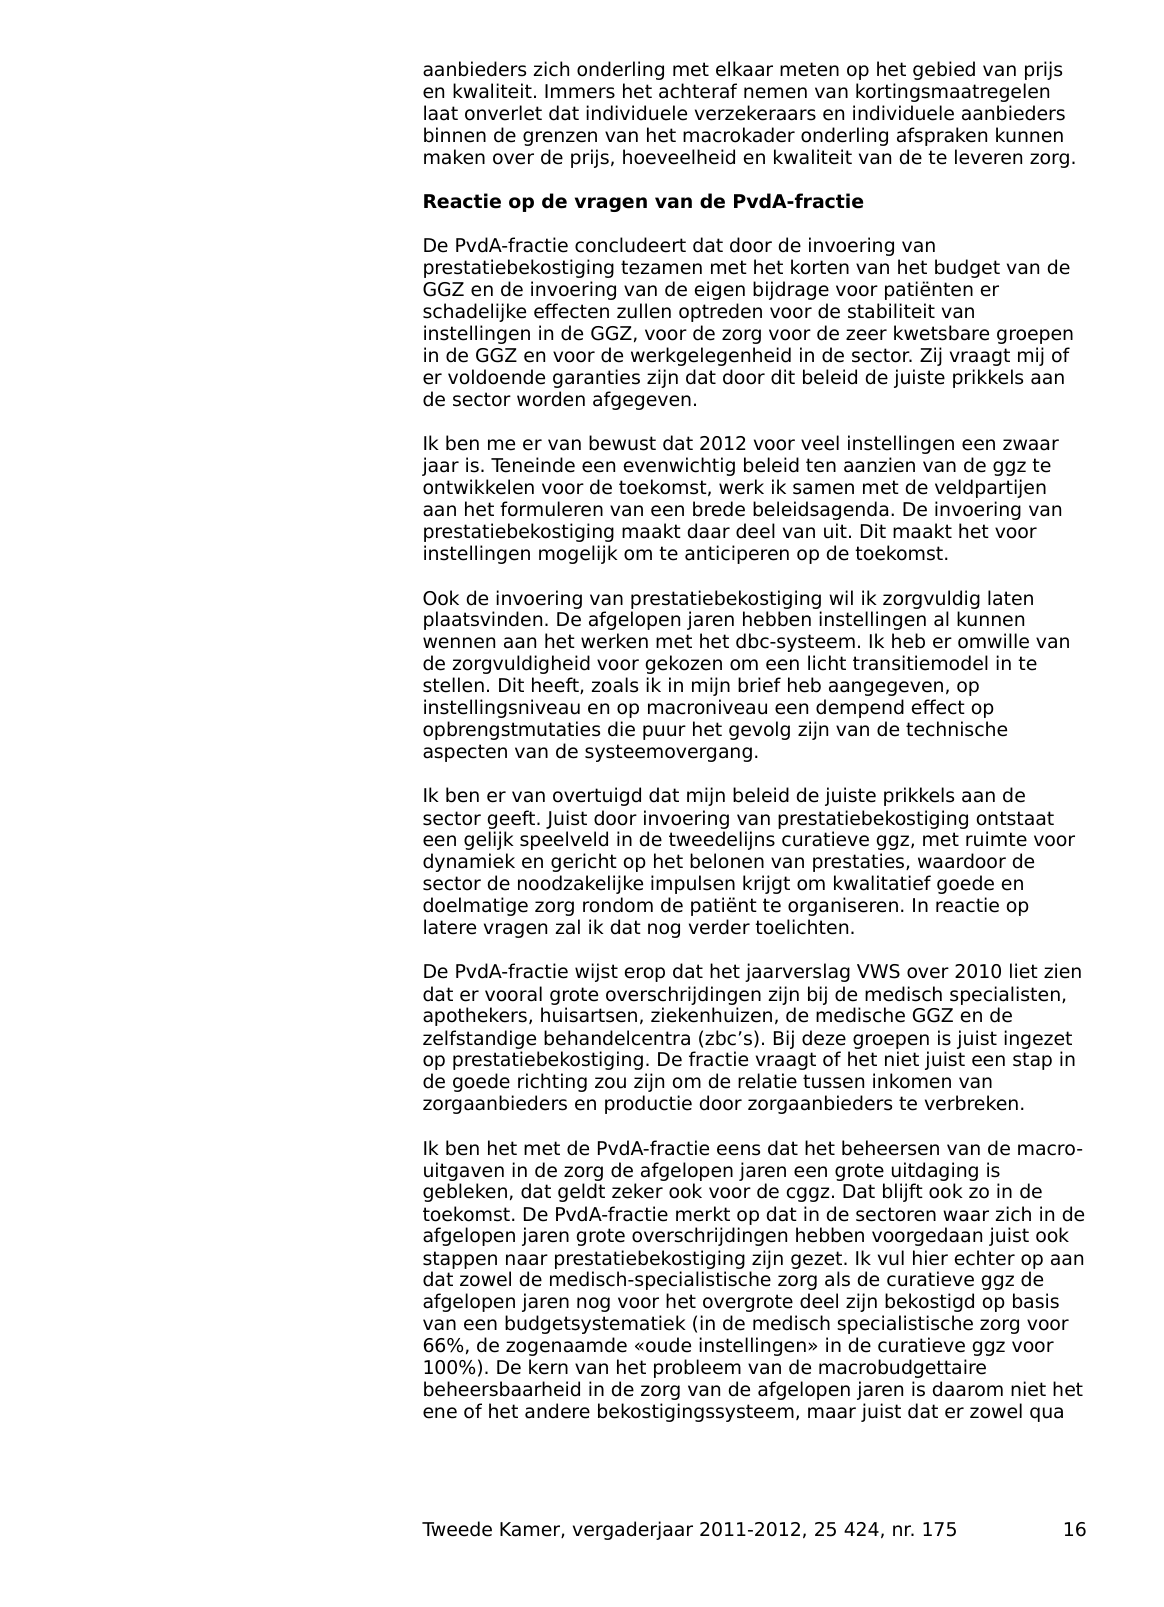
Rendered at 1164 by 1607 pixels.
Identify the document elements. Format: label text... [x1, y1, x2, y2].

text Ik ben er van overtuigd dat mijn beleid de juiste prikkels aan de sector geeft. Juist door invoering van prestatiebekostiging ontstaat een gelijk speelveld in de tweedelijns curatieve ggz, met ruimte voor dynamiek en gericht op het belonen van prestaties, waardoor de sector de noodzakelijke impulsen krijgt om kwalitatief goede en doelmatige zorg rondom de patiënt te organiseren. In reactie op latere vragen zal ik dat nog verder toelichten. [422, 785, 1087, 939]
subtitle Reactie op de vragen van de PvdA-fractie [422, 191, 1087, 213]
text Ik ben me er van bewust dat 2012 voor veel instellingen een zwaar jaar is. Teneinde een evenwichtig beleid ten aanzien van de ggz te ontwikkelen voor de toekomst, werk ik samen met de veldpartijen aan het formuleren van een brede beleidsagenda. De invoering van prestatiebekostiging maakt daar deel van uit. Dit maakt het voor instellingen mogelijk om te anticiperen op de toekomst. [422, 433, 1087, 565]
text De PvdA-fractie concludeert dat door de invoering van prestatiebekostiging tezamen met het korten van het budget van de GGZ en de invoering van de eigen bijdrage voor patiënten er schadelijke effecten zullen optreden voor de stabiliteit van instellingen in de GGZ, voor de zorg voor de zeer kwetsbare groepen in de GGZ en voor de werkgelegenheid in de sector. Zij vraagt mij of er voldoende garanties zijn dat door dit beleid de juiste prikkels aan de sector worden afgegeven. [422, 235, 1087, 411]
text Ik ben het met de PvdA-fractie eens dat het beheersen van de macro-uitgaven in de zorg de afgelopen jaren een grote uitdaging is gebleken, dat geldt zeker ook voor de cggz. Dat blijft ook zo in de toekomst. De PvdA-fractie merkt op dat in de sectoren waar zich in de afgelopen jaren grote overschrijdingen hebben voorgedaan juist ook stappen naar prestatiebekostiging zijn gezet. Ik vul hier echter op aan dat zowel de medisch-specialistische zorg als de curatieve ggz de afgelopen jaren nog voor het overgrote deel zijn bekostigd op basis van een budgetsystematiek (in de medisch specialistische zorg voor 66%, de zogenaamde «oude instellingen» in de curatieve ggz voor 100%). De kern van het probleem van de macrobudgettaire beheersbaarheid in de zorg van de afgelopen jaren is daarom niet het ene of het andere bekostigingssysteem, maar juist dat er zowel qua [422, 1137, 1087, 1423]
text aanbieders zich onderling met elkaar meten op het gebied van prijs en kwaliteit. Immers het achteraf nemen van kortingsmaatregelen laat onverlet dat individuele verzekeraars en individuele aanbieders binnen de grenzen van het macrokader onderling afspraken kunnen maken over de prijs, hoeveelheid en kwaliteit van de te leveren zorg. [422, 59, 1087, 169]
text Ook de invoering van prestatiebekostiging wil ik zorgvuldig laten plaatsvinden. De afgelopen jaren hebben instellingen al kunnen wennen aan het werken met het dbc-systeem. Ik heb er omwille van de zorgvuldigheid voor gekozen om een licht transitiemodel in te stellen. Dit heeft, zoals ik in mijn brief heb aangegeven, op instellingsniveau en op macroniveau een dempend effect op opbrengstmutaties die puur het gevolg zijn van de technische aspecten van de systeemovergang. [422, 587, 1087, 763]
text De PvdA-fractie wijst erop dat het jaarverslag VWS over 2010 liet zien dat er vooral grote overschrijdingen zijn bij de medisch specialisten, apothekers, huisartsen, ziekenhuizen, de medische GGZ en de zelfstandige behandelcentra (zbc’s). Bij deze groepen is juist ingezet op prestatiebekostiging. De fractie vraagt of het niet juist een stap in de goede richting zou zijn om de relatie tussen inkomen van zorgaanbieders en productie door zorgaanbieders te verbreken. [422, 961, 1087, 1115]
